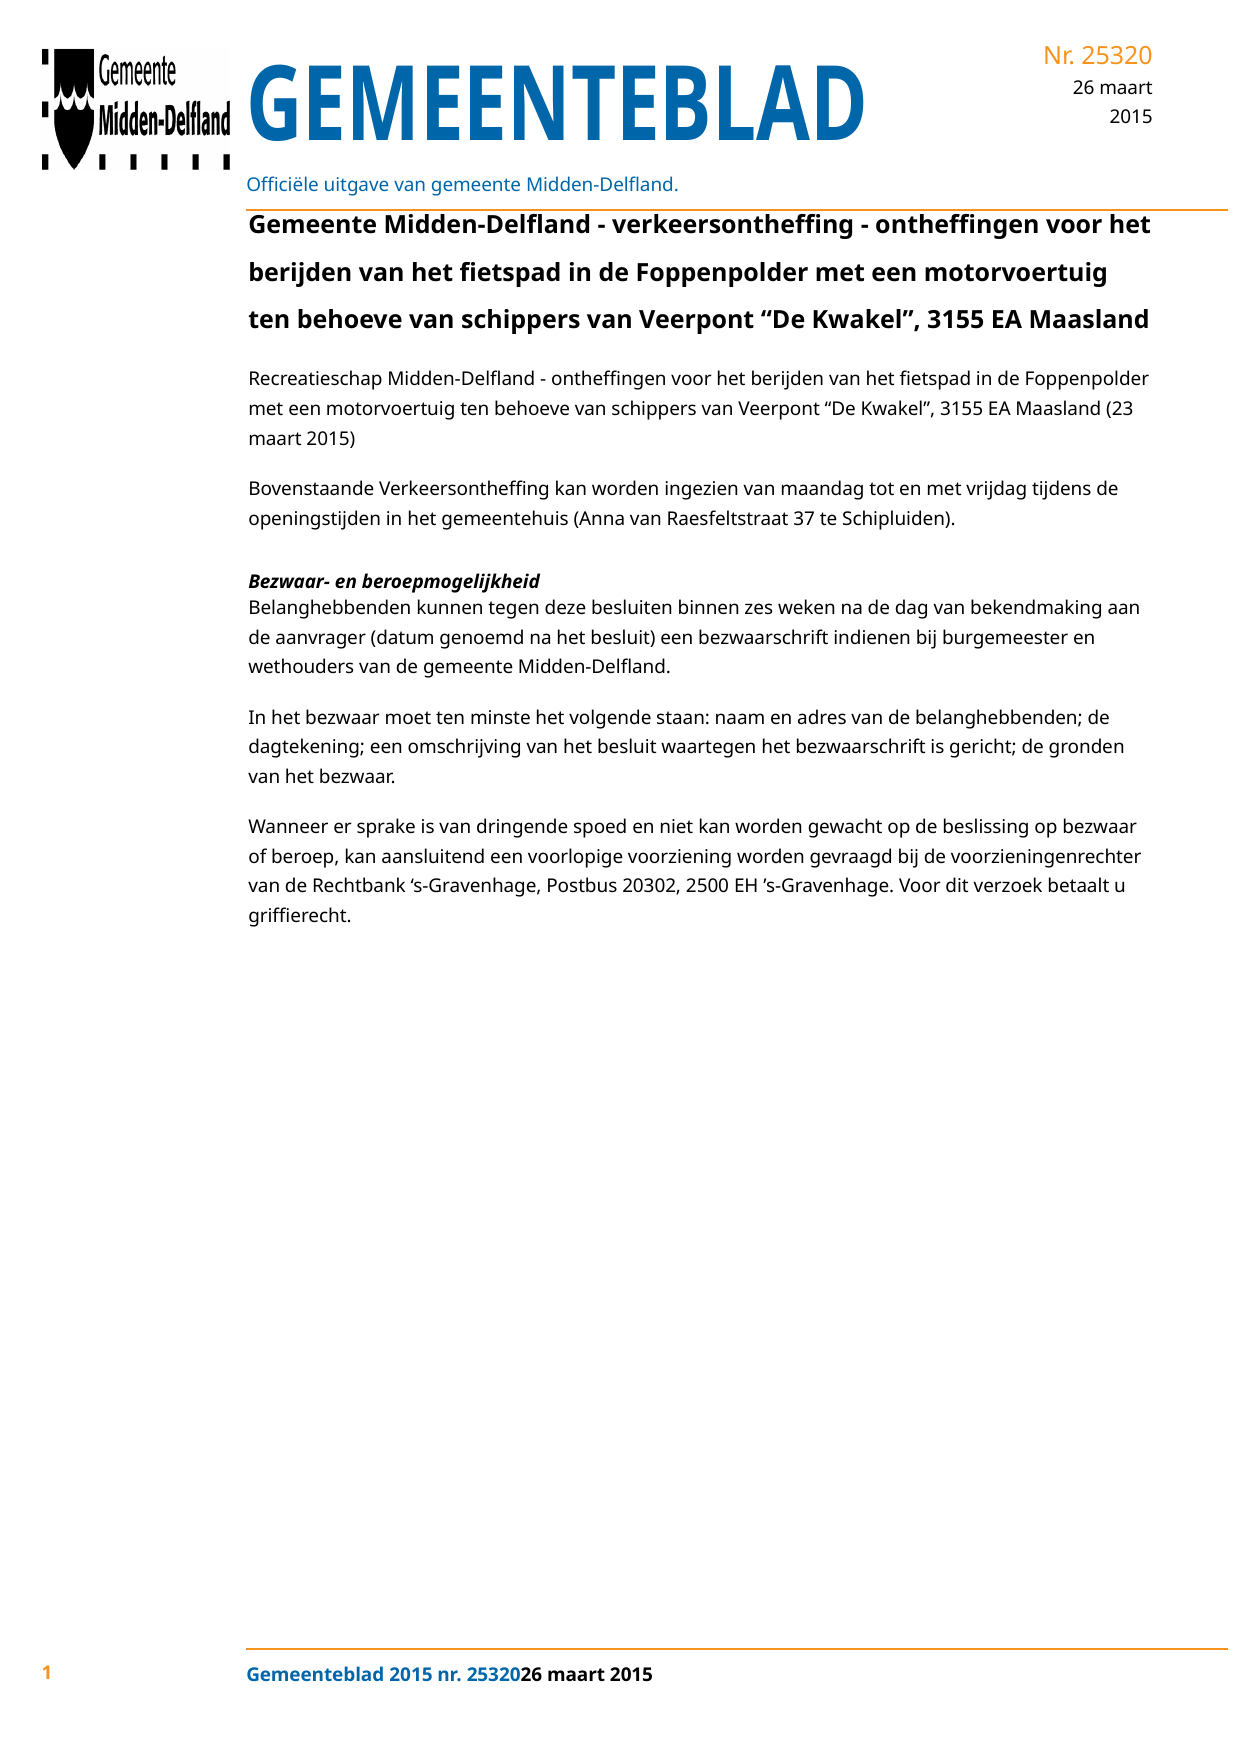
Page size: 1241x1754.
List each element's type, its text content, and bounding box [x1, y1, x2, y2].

text In het bezwaar moet ten minste het volgende staan: naam en adres van de belanghebbenden; de dagtekening; een omschrijving van het besluit waartegen het bezwaarschrift is gericht; de gronden van het bezwaar. [248, 704, 1152, 789]
text Belanghebbenden kunnen tegen deze besluiten binnen zes weken na de dag van bekendmaking aan de aanvrager (datum genoemd na het besluit) een bezwaarschrift indienen bij burgemeester en wethouders van de gemeente Midden-Delfland. [248, 594, 1152, 679]
text Recreatieschap Midden-Delfland - ontheffingen voor het berijden van het fietspad in de Foppenpolder met een motorvoertuig ten behoeve van schippers van Veerpont “De Kwakel”, 3155 EA Maasland (23 maart 2015) [248, 366, 1152, 450]
text Bezwaar- en beroepmogelijkheid [248, 569, 1152, 594]
text Bovenstaande Verkeersontheffing kan worden ingezien van maandag tot en met vrijdag tijdens de openingstijden in het gemeentehuis (Anna van Raesfeltstraat 37 te Schipluiden). [248, 475, 1152, 530]
picture [41, 47, 231, 172]
text Wanneer er sprake is van dringende spoed en niet kan worden gewacht op de beslissing op bezwaar of beroep, kan aansluitend een voorlopige voorziening worden gevraagd bij de voorzieningenrechter van de Rechtbank ‘s-Gravenhage, Postbus 20302, 2500 EH ’s-Gravenhage. Voor dit verzoek betaalt u griffierecht. [248, 813, 1152, 928]
text Gemeente Midden-Delfland - verkeersontheffing - ontheffingen voor het berijden van het fietspad in de Foppenpolder met een motorvoertuig ten behoeve van schippers van Veerpont “De Kwakel”, 3155 EA Maasland [248, 211, 1152, 336]
